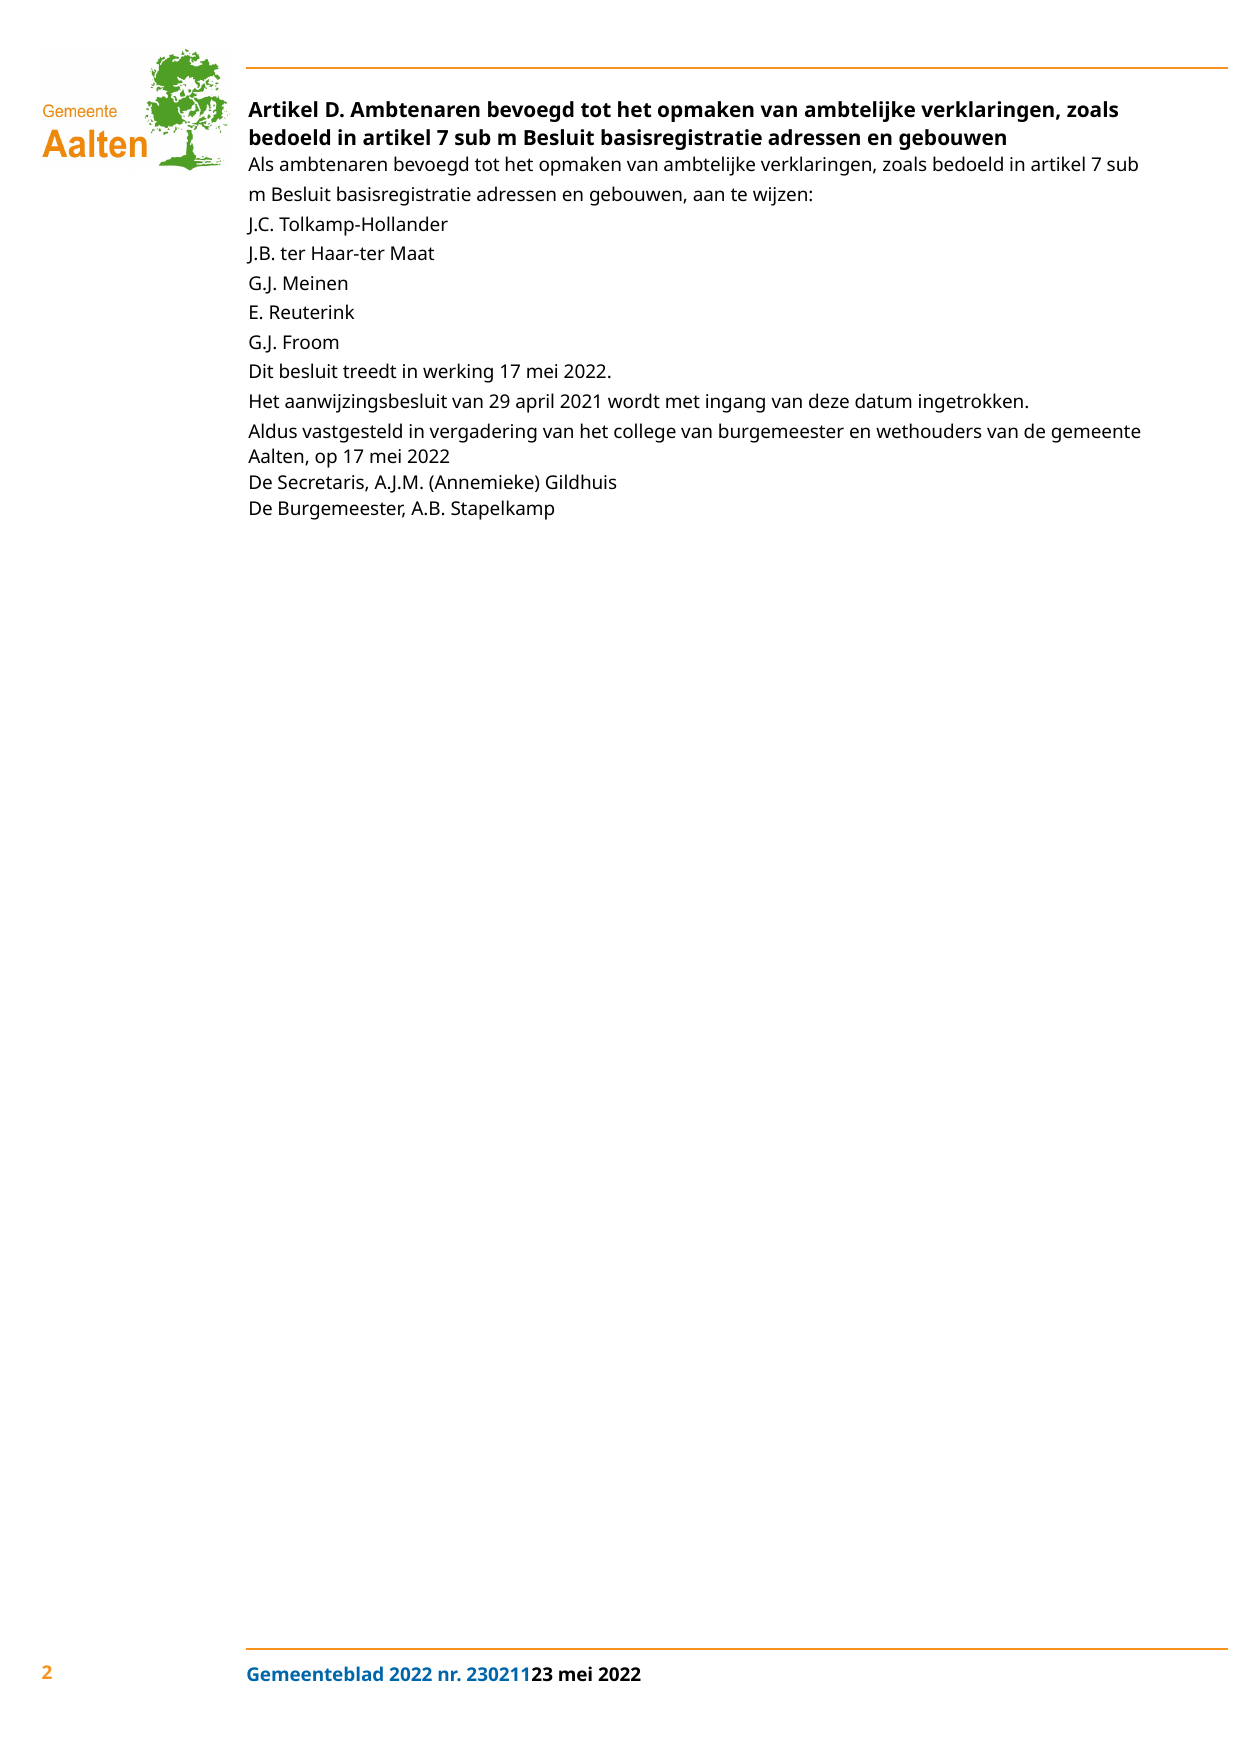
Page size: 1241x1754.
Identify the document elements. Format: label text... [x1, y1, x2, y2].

text Artikel D. Ambtenaren bevoegd tot het opmaken van ambtelijke verklaringen, zoals bedoeld in artikel 7 sub m Besluit basisregistratie adressen en gebouwen [248, 95, 1152, 152]
text J.B. ter Haar-ter Maat [248, 240, 1152, 266]
text Dit besluit treedt in werking 17 mei 2022. [248, 359, 1152, 384]
text De Burgemeester, A.B. Stapelkamp [248, 495, 1152, 521]
text De Secretaris, A.J.M. (Annemieke) Gildhuis [248, 469, 1152, 495]
text E. Reuterink [248, 299, 1152, 325]
text J.C. Tolkamp-Hollander [248, 211, 1152, 237]
text G.J. Froom [248, 329, 1152, 355]
picture [41, 47, 231, 172]
text Het aanwijzingsbesluit van 29 april 2021 wordt met ingang van deze datum ingetrokken. [248, 388, 1152, 414]
text Als ambtenaren bevoegd tot het opmaken van ambtelijke verklaringen, zoals bedoeld in artikel 7 sub m Besluit basisregistratie adressen en gebouwen, aan te wijzen: [248, 152, 1152, 207]
text G.J. Meinen [248, 270, 1152, 296]
text Aldus vastgesteld in vergadering van het college van burgemeester en wethouders van de gemeente Aalten, op 17 mei 2022 [248, 418, 1152, 469]
